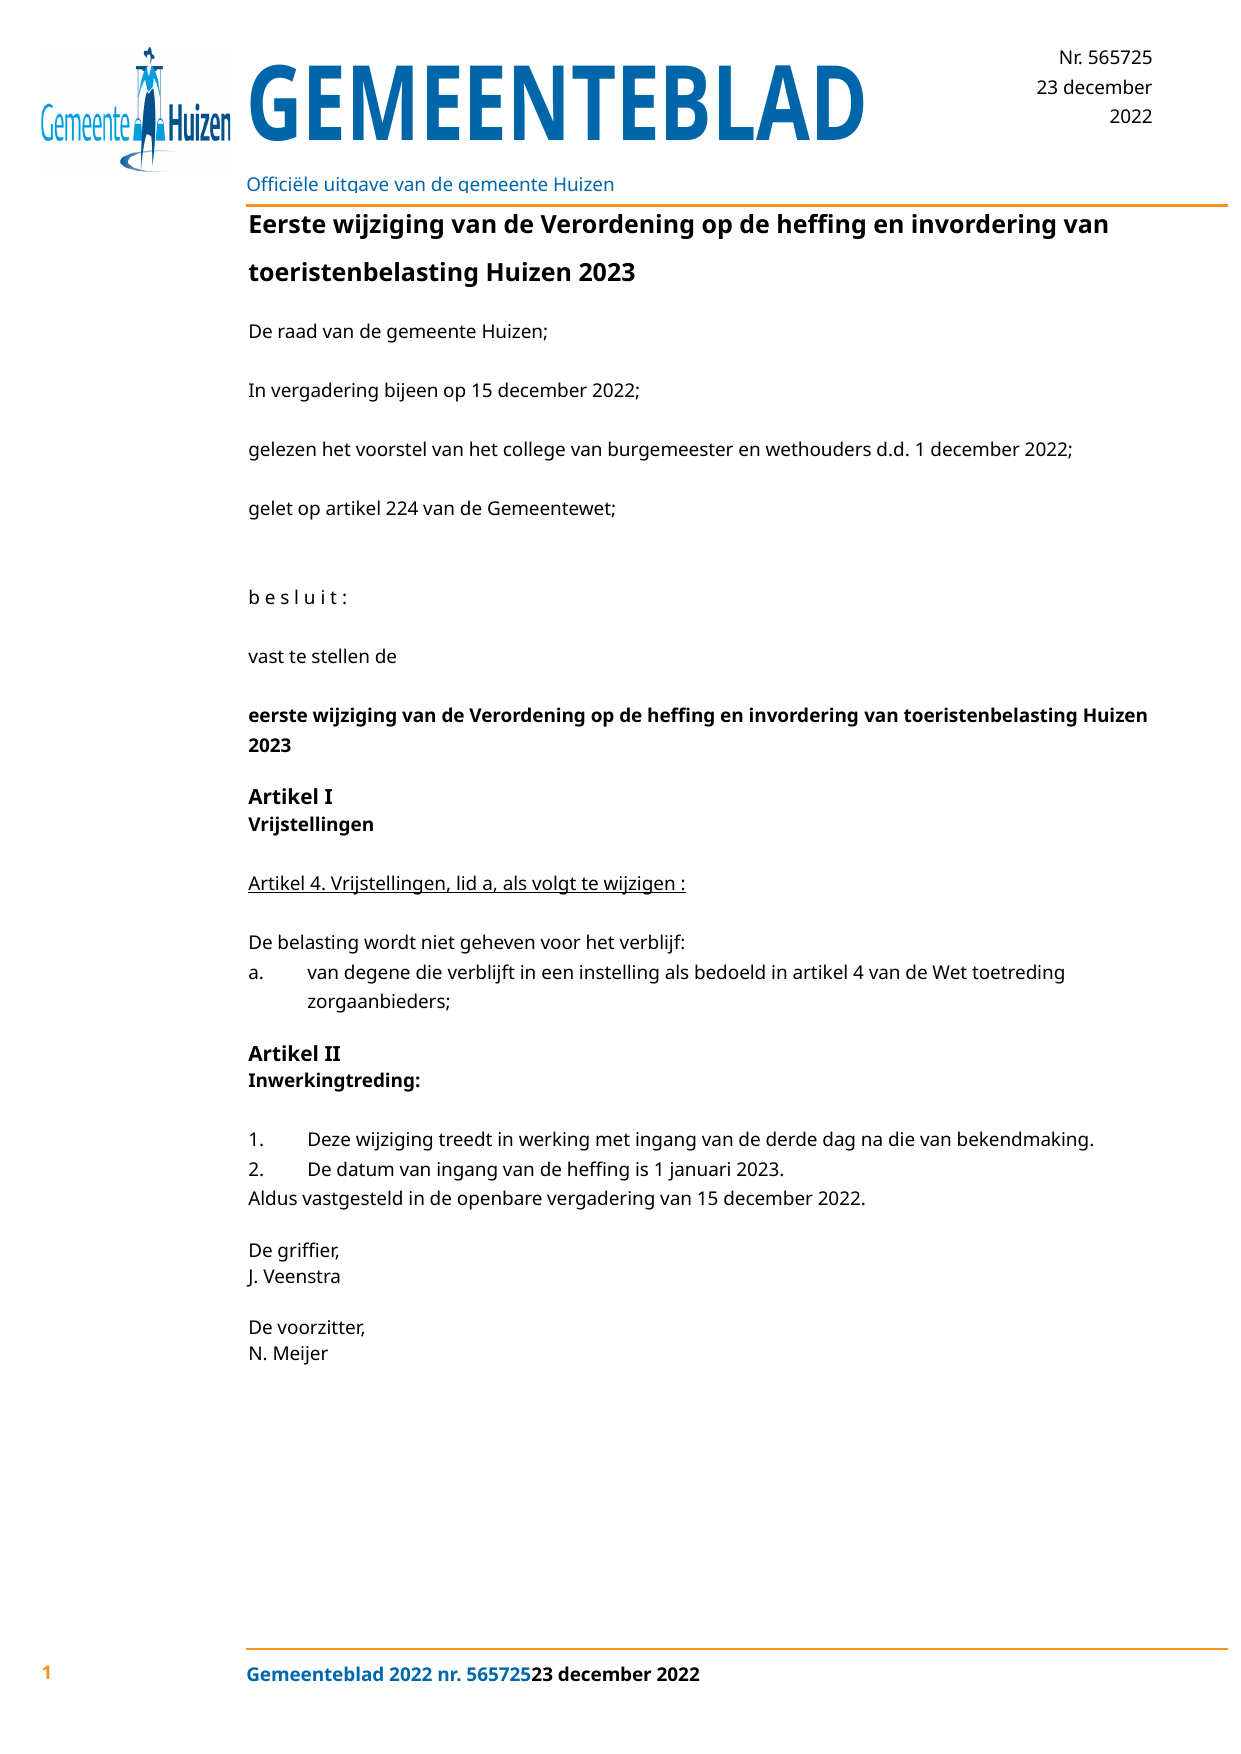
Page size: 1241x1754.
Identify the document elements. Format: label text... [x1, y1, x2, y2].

text Aldus vastgesteld in de openbare vergadering van 15 december 2022. [248, 1186, 1152, 1211]
text De raad van de gemeente Huizen; [248, 318, 1152, 344]
text J. Veenstra [248, 1263, 1152, 1288]
text Artikel II [248, 1039, 1152, 1067]
picture [41, 47, 231, 172]
list Deze wijziging treedt in werking met ingang van de derde dag na die van bekendmaking. [248, 1126, 1152, 1152]
list De datum van ingang van de heffing is 1 januari 2023. [248, 1156, 1152, 1182]
text Vrijstellingen [248, 811, 1152, 837]
text De griffier, [248, 1237, 1152, 1263]
text gelezen het voorstel van het college van burgemeester en wethouders d.d. 1 december 2022; [248, 436, 1152, 462]
text In vergadering bijeen op 15 december 2022; [248, 377, 1152, 403]
text Artikel I [248, 782, 1152, 811]
text Inwerkingtreding: [248, 1067, 1152, 1093]
text De belasting wordt niet geheven voor het verblijf: [248, 929, 1152, 955]
text Artikel 4. Vrijstellingen, lid a, als volgt te wijzigen : [248, 870, 1152, 896]
text eerste wijziging van de Verordening op de heffing en invordering van toeristenbelasting Huizen 2023 [248, 702, 1152, 758]
text De voorzitter, [248, 1314, 1152, 1340]
text N. Meijer [248, 1340, 1152, 1366]
text gelet op artikel 224 van de Gemeentewet; [248, 495, 1152, 521]
list van degene die verblijft in een instelling als bedoeld in artikel 4 van de Wet toetreding zorgaanbieders; [248, 959, 1152, 1014]
text Eerste wijziging van de Verordening op de heffing en invordering van toeristenbelasting Huizen 2023 [248, 207, 1152, 288]
text vast te stellen de [248, 643, 1152, 669]
text b e s l u i t : [248, 584, 1152, 610]
